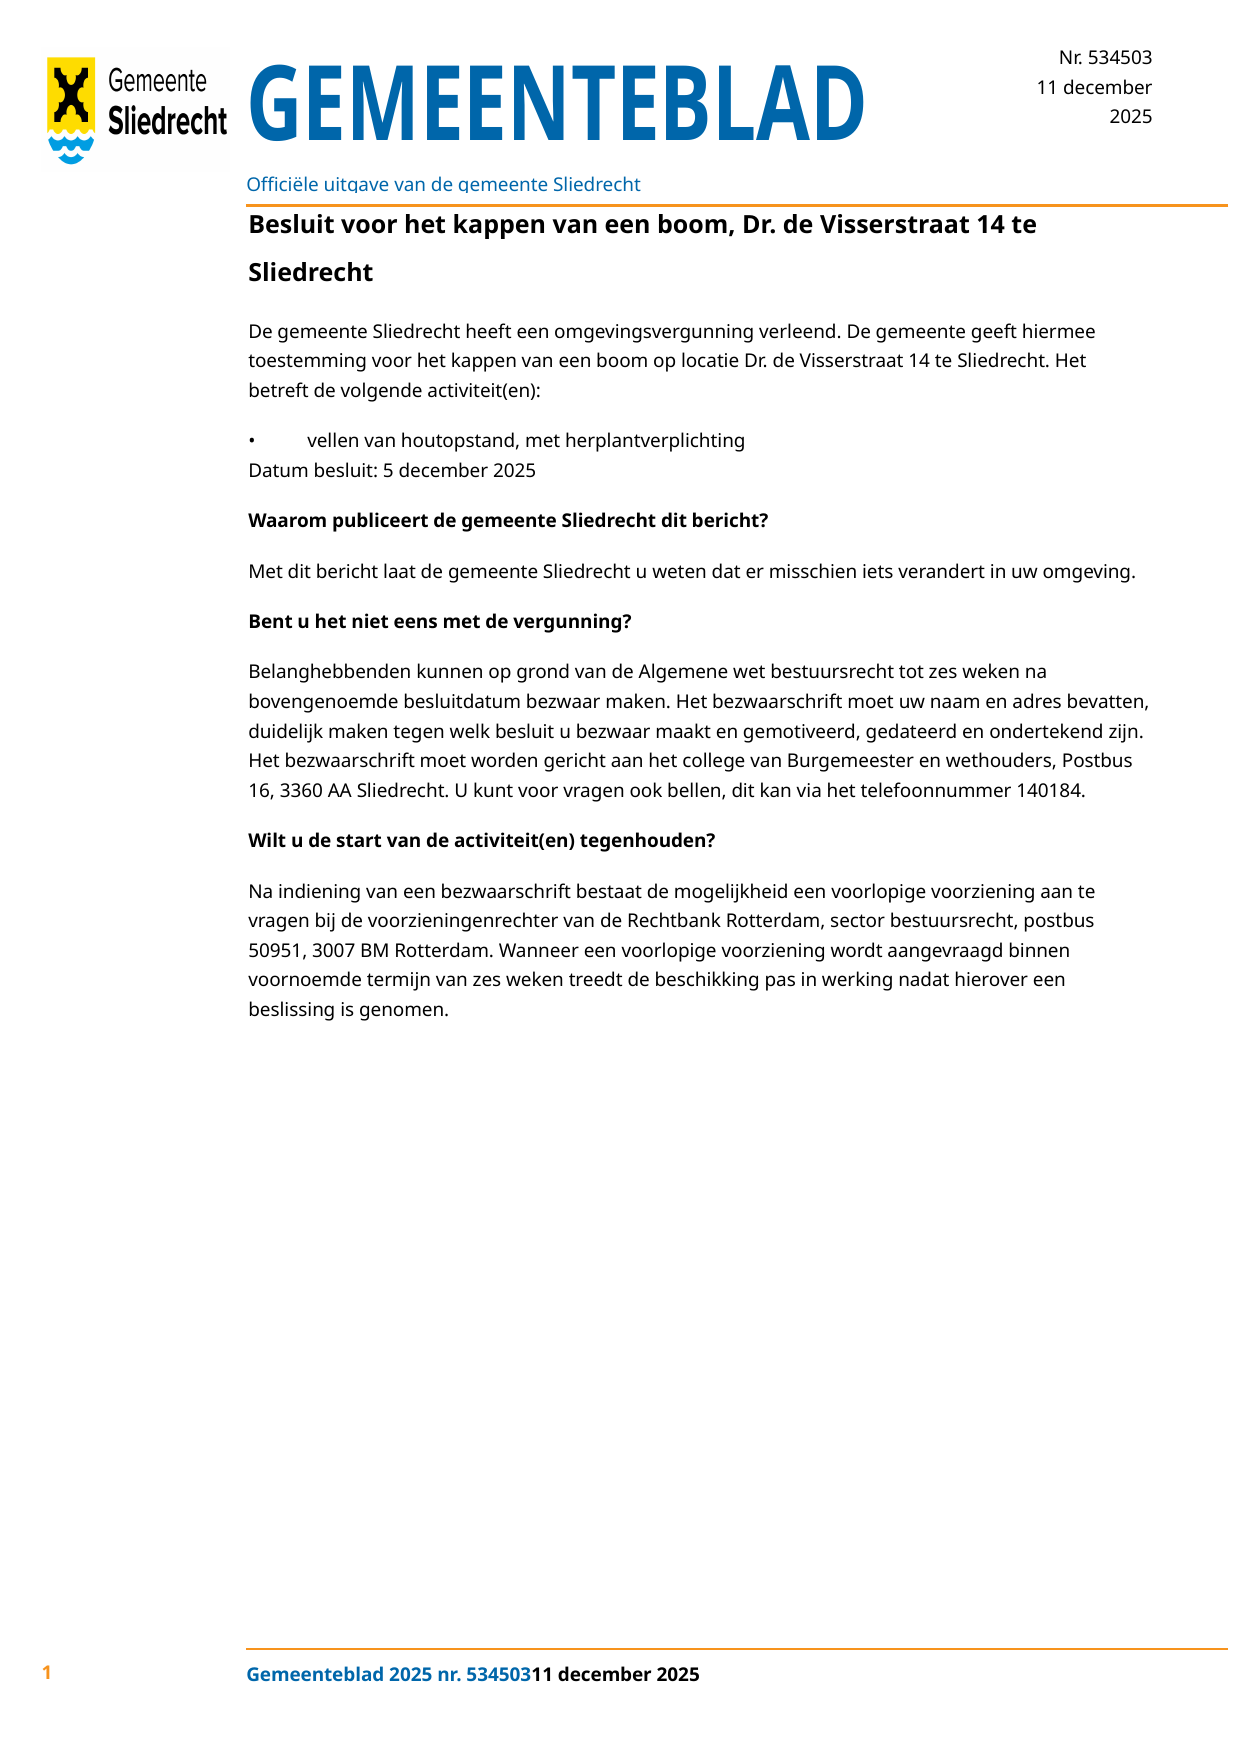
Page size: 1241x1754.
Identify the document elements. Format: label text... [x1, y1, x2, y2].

text Besluit voor het kappen van een boom, Dr. de Visserstraat 14 te Sliedrecht [248, 207, 1152, 288]
text De gemeente Sliedrecht heeft een omgevingsvergunning verleend. De gemeente geeft hiermee toestemming voor het kappen van een boom op locatie Dr. de Visserstraat 14 te Sliedrecht. Het betreft de volgende activiteit(en): [248, 318, 1152, 403]
list vellen van houtopstand, met herplantverplichting [248, 427, 1152, 453]
picture [41, 47, 231, 172]
text Wilt u de start van de activiteit(en) tegenhouden? [248, 827, 1152, 853]
text Met dit bericht laat de gemeente Sliedrecht u weten dat er misschien iets verandert in uw omgeving. [248, 558, 1152, 584]
text Datum besluit: 5 december 2025 [248, 457, 1152, 483]
text Bent u het niet eens met de vergunning? [248, 608, 1152, 634]
text Waarom publiceert de gemeente Sliedrecht dit bericht? [248, 507, 1152, 533]
text Na indiening van een bezwaarschrift bestaat de mogelijkheid een voorlopige voorziening aan te vragen bij de voorzieningenrechter van de Rechtbank Rotterdam, sector bestuursrecht, postbus 50951, 3007 BM Rotterdam. Wanneer een voorlopige voorziening wordt aangevraagd binnen voornoemde termijn van zes weken treedt de beschikking pas in werking nadat hierover een beslissing is genomen. [248, 878, 1152, 1022]
text Belanghebbenden kunnen op grond van de Algemene wet bestuursrecht tot zes weken na bovengenoemde besluitdatum bezwaar maken. Het bezwaarschrift moet uw naam en adres bevatten, duidelijk maken tegen welk besluit u bezwaar maakt en gemotiveerd, gedateerd en ondertekend zijn. Het bezwaarschrift moet worden gericht aan het college van Burgemeester en wethouders, Postbus 16, 3360 AA Sliedrecht. U kunt voor vragen ook bellen, dit kan via het telefoonnummer 140184. [248, 659, 1152, 803]
